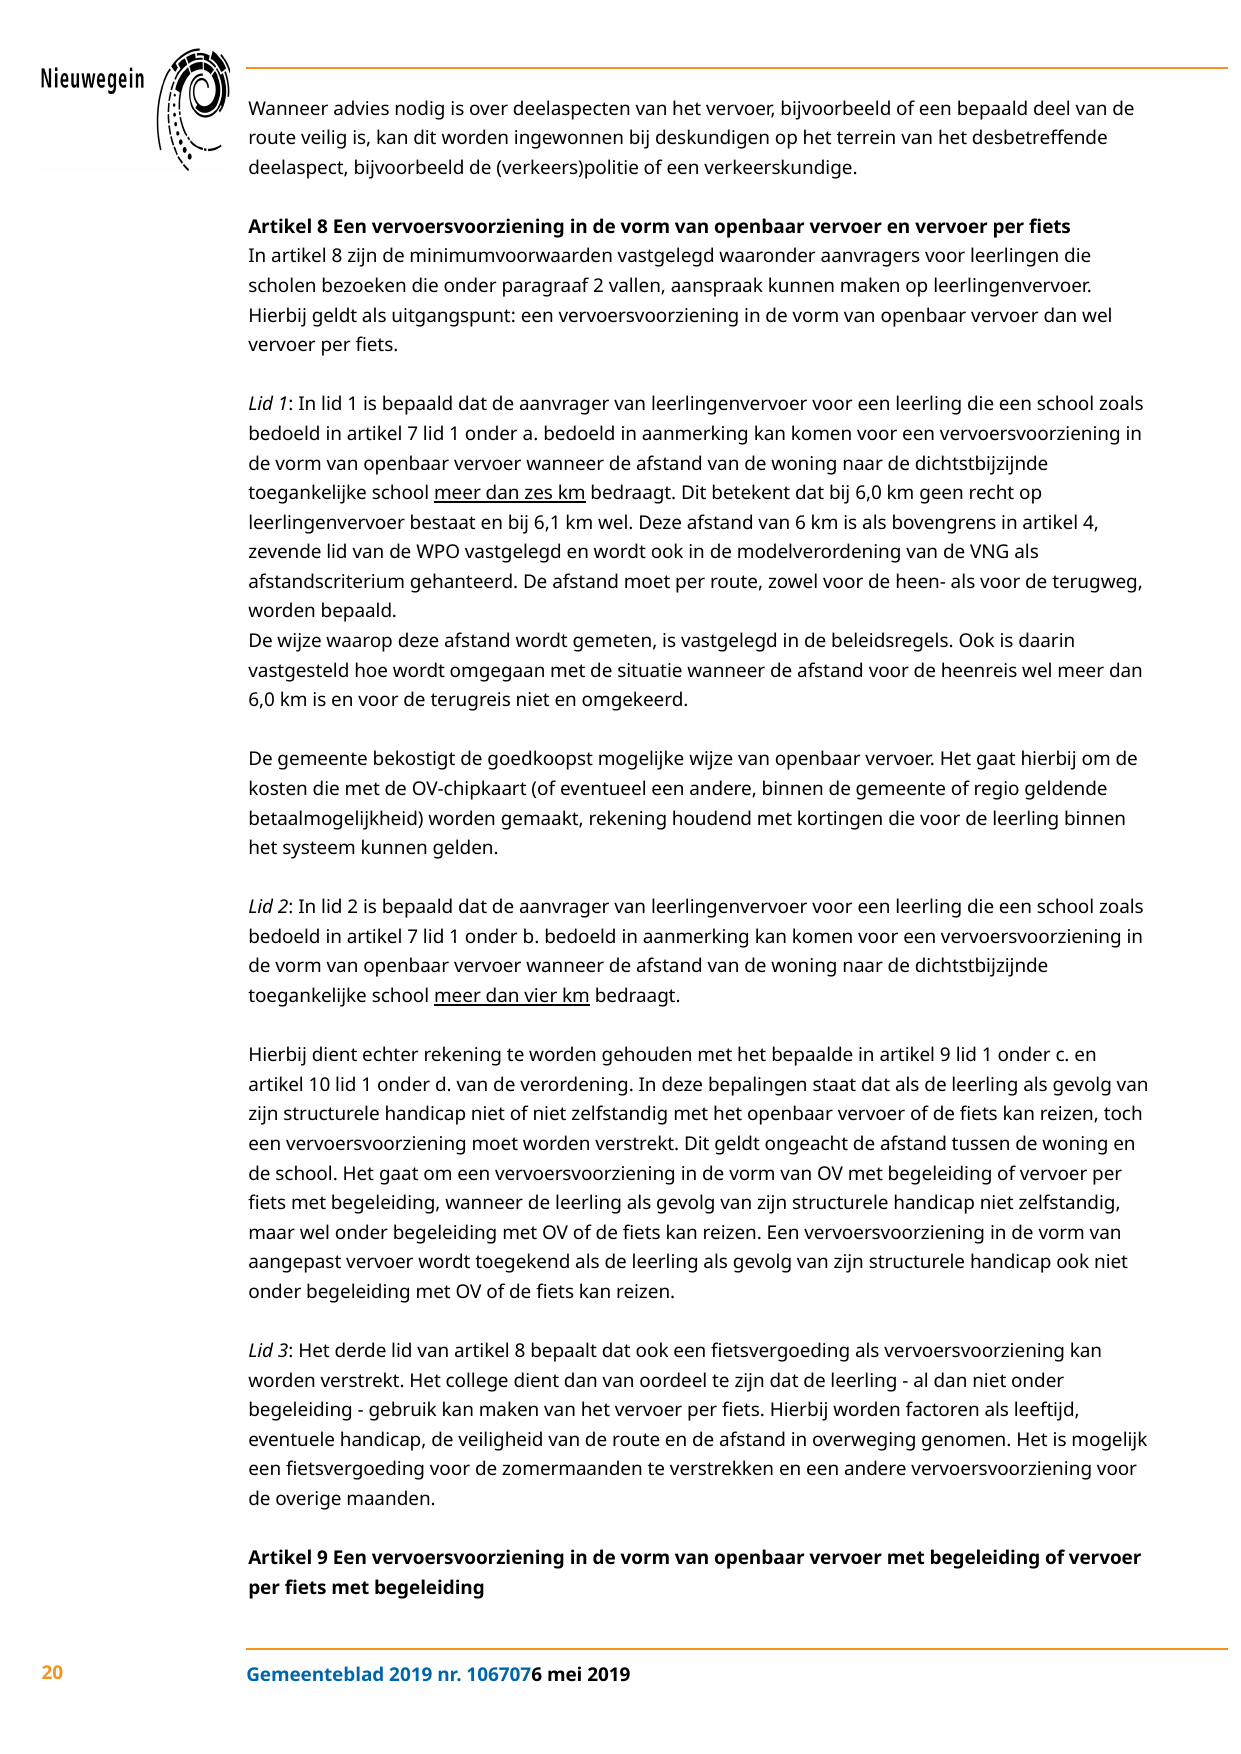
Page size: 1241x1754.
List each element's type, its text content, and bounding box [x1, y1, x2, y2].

text Wanneer advies nodig is over deelaspecten van het vervoer, bijvoorbeeld of een bepaald deel van de route veilig is, kan dit worden ingewonnen bij deskundigen op het terrein van het desbetreffende deelaspect, bijvoorbeeld de (verkeers)politie of een verkeerskundige. [248, 95, 1152, 180]
text Lid 1: In lid 1 is bepaald dat de aanvrager van leerlingenvervoer voor een leerling die een school zoals bedoeld in artikel 7 lid 1 onder a. bedoeld in aanmerking kan komen voor een vervoersvoorziening in de vorm van openbaar vervoer wanneer de afstand van de woning naar de dichtstbijzijnde toegankelijke school meer dan zes km bedraagt. Dit betekent dat bij 6,0 km geen recht op leerlingenvervoer bestaat en bij 6,1 km wel. Deze afstand van 6 km is als bovengrens in artikel 4, zevende lid van de WPO vastgelegd en wordt ook in de modelverordening van de VNG als afstandscriterium gehanteerd. De afstand moet per route, zowel voor de heen- als voor de terugweg, worden bepaald. [248, 391, 1152, 623]
picture [41, 47, 231, 172]
text De gemeente bekostigt de goedkoopst mogelijke wijze van openbaar vervoer. Het gaat hierbij om de kosten die met de OV-chipkaart (of eventueel een andere, binnen de gemeente of regio geldende betaalmogelijkheid) worden gemaakt, rekening houdend met kortingen die voor de leerling binnen het systeem kunnen gelden. [248, 746, 1152, 860]
text Lid 3: Het derde lid van artikel 8 bepaalt dat ook een fietsvergoeding als vervoersvoorziening kan worden verstrekt. Het college dient dan van oordeel te zijn dat de leerling - al dan niet onder begeleiding - gebruik kan maken van het vervoer per fiets. Hierbij worden factoren als leeftijd, eventuele handicap, de veiligheid van de route en de afstand in overweging genomen. Het is mogelijk een fietsvergoeding voor de zomermaanden te verstrekken en een andere vervoersvoorziening voor de overige maanden. [248, 1337, 1152, 1511]
text Lid 2: In lid 2 is bepaald dat de aanvrager van leerlingenvervoer voor een leerling die een school zoals bedoeld in artikel 7 lid 1 onder b. bedoeld in aanmerking kan komen voor een vervoersvoorziening in de vorm van openbaar vervoer wanneer de afstand van de woning naar de dichtstbijzijnde toegankelijke school meer dan vier km bedraagt. [248, 893, 1152, 1008]
text Artikel 9 Een vervoersvoorziening in de vorm van openbaar vervoer met begeleiding of vervoer per fiets met begeleiding [248, 1544, 1152, 1600]
text Hierbij dient echter rekening te worden gehouden met het bepaalde in artikel 9 lid 1 onder c. en artikel 10 lid 1 onder d. van de verordening. In deze bepalingen staat dat als de leerling als gevolg van zijn structurele handicap niet of niet zelfstandig met het openbaar vervoer of de fiets kan reizen, toch een vervoersvoorziening moet worden verstrekt. Dit geldt ongeacht de afstand tussen de woning en de school. Het gaat om een vervoersvoorziening in de vorm van OV met begeleiding of vervoer per fiets met begeleiding, wanneer de leerling als gevolg van zijn structurele handicap niet zelfstandig, maar wel onder begeleiding met OV of de fiets kan reizen. Een vervoersvoorziening in de vorm van aangepast vervoer wordt toegekend als de leerling als gevolg van zijn structurele handicap ook niet onder begeleiding met OV of de fiets kan reizen. [248, 1041, 1152, 1304]
text Artikel 8 Een vervoersvoorziening in de vorm van openbaar vervoer en vervoer per fiets [248, 213, 1152, 239]
text De wijze waarop deze afstand wordt gemeten, is vastgelegd in de beleidsregels. Ook is daarin vastgesteld hoe wordt omgegaan met de situatie wanneer de afstand voor de heenreis wel meer dan 6,0 km is en voor de terugreis niet en omgekeerd. [248, 627, 1152, 712]
text Hierbij geldt als uitgangspunt: een vervoersvoorziening in de vorm van openbaar vervoer dan wel vervoer per fiets. [248, 302, 1152, 357]
text In artikel 8 zijn de minimumvoorwaarden vastgelegd waaronder aanvragers voor leerlingen die scholen bezoeken die onder paragraaf 2 vallen, aanspraak kunnen maken op leerlingenvervoer. [248, 243, 1152, 298]
